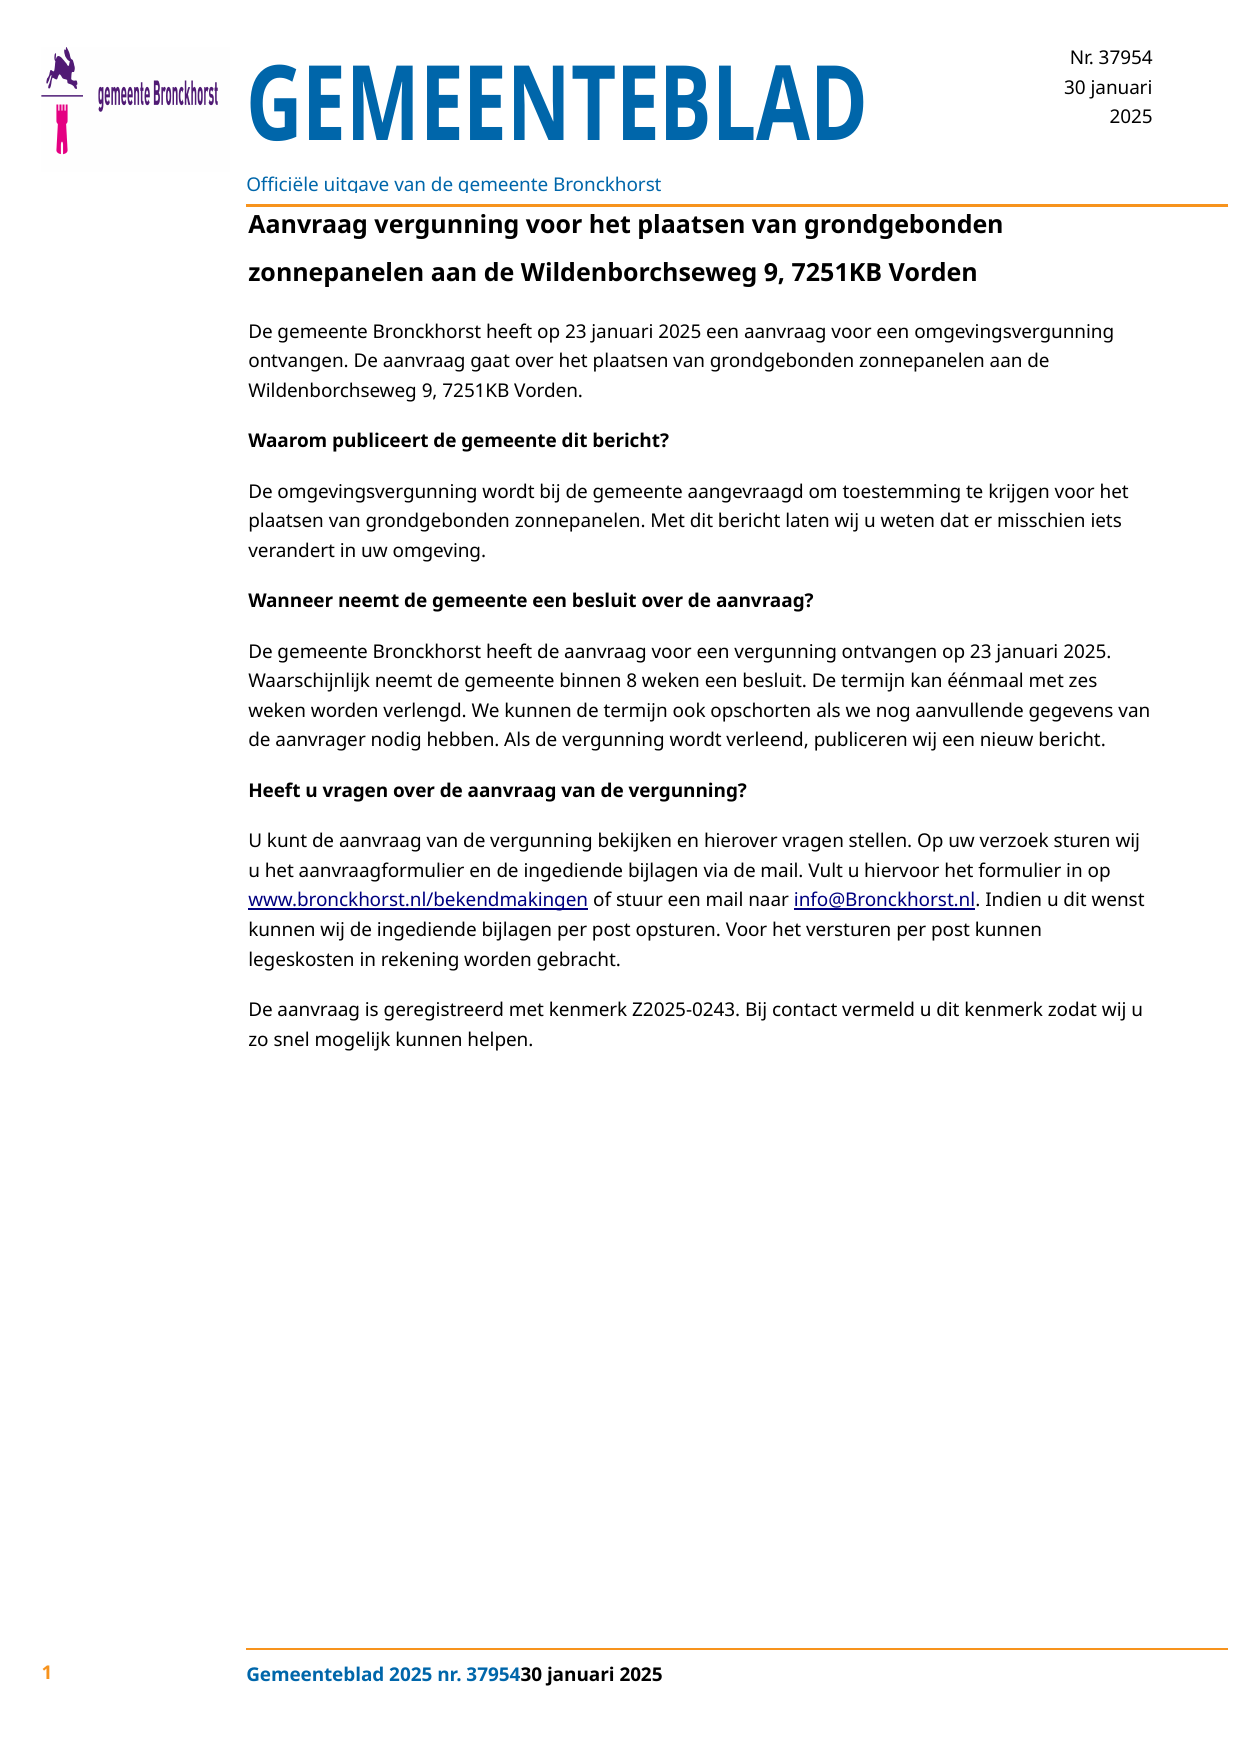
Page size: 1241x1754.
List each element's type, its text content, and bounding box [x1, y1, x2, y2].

text Aanvraag vergunning voor het plaatsen van grondgebonden zonnepanelen aan de Wildenborchseweg 9, 7251KB Vorden [248, 207, 1152, 288]
text U kunt de aanvraag van de vergunning bekijken en hierover vragen stellen. Op uw verzoek sturen wij u het aanvraagformulier en de ingediende bijlagen via de mail. Vult u hiervoor het formulier in op www.bronckhorst.nl/bekendmakingen of stuur een mail naar info@Bronckhorst.nl. Indien u dit wenst kunnen wij de ingediende bijlagen per post opsturen. Voor het versturen per post kunnen legeskosten in rekening worden gebracht. [248, 827, 1152, 972]
picture [41, 47, 231, 172]
text De gemeente Bronckhorst heeft op 23 januari 2025 een aanvraag voor een omgevingsvergunning ontvangen. De aanvraag gaat over het plaatsen van grondgebonden zonnepanelen aan de Wildenborchseweg 9, 7251KB Vorden. [248, 318, 1152, 403]
text Wanneer neemt de gemeente een besluit over de aanvraag? [248, 587, 1152, 613]
text Heeft u vragen over de aanvraag van de vergunning? [248, 777, 1152, 803]
text Waarom publiceert de gemeente dit bericht? [248, 427, 1152, 453]
text De aanvraag is geregistreerd met kenmerk Z2025-0243. Bij contact vermeld u dit kenmerk zodat wij u zo snel mogelijk kunnen helpen. [248, 996, 1152, 1052]
text De omgevingsvergunning wordt bij de gemeente aangevraagd om toestemming te krijgen voor het plaatsen van grondgebonden zonnepanelen. Met dit bericht laten wij u weten dat er misschien iets verandert in uw omgeving. [248, 478, 1152, 563]
text De gemeente Bronckhorst heeft de aanvraag voor een vergunning ontvangen op 23 januari 2025. Waarschijnlijk neemt de gemeente binnen 8 weken een besluit. De termijn kan éénmaal met zes weken worden verlengd. We kunnen de termijn ook opschorten als we nog aanvullende gegevens van de aanvrager nodig hebben. Als de vergunning wordt verleend, publiceren wij een nieuw bericht. [248, 638, 1152, 752]
